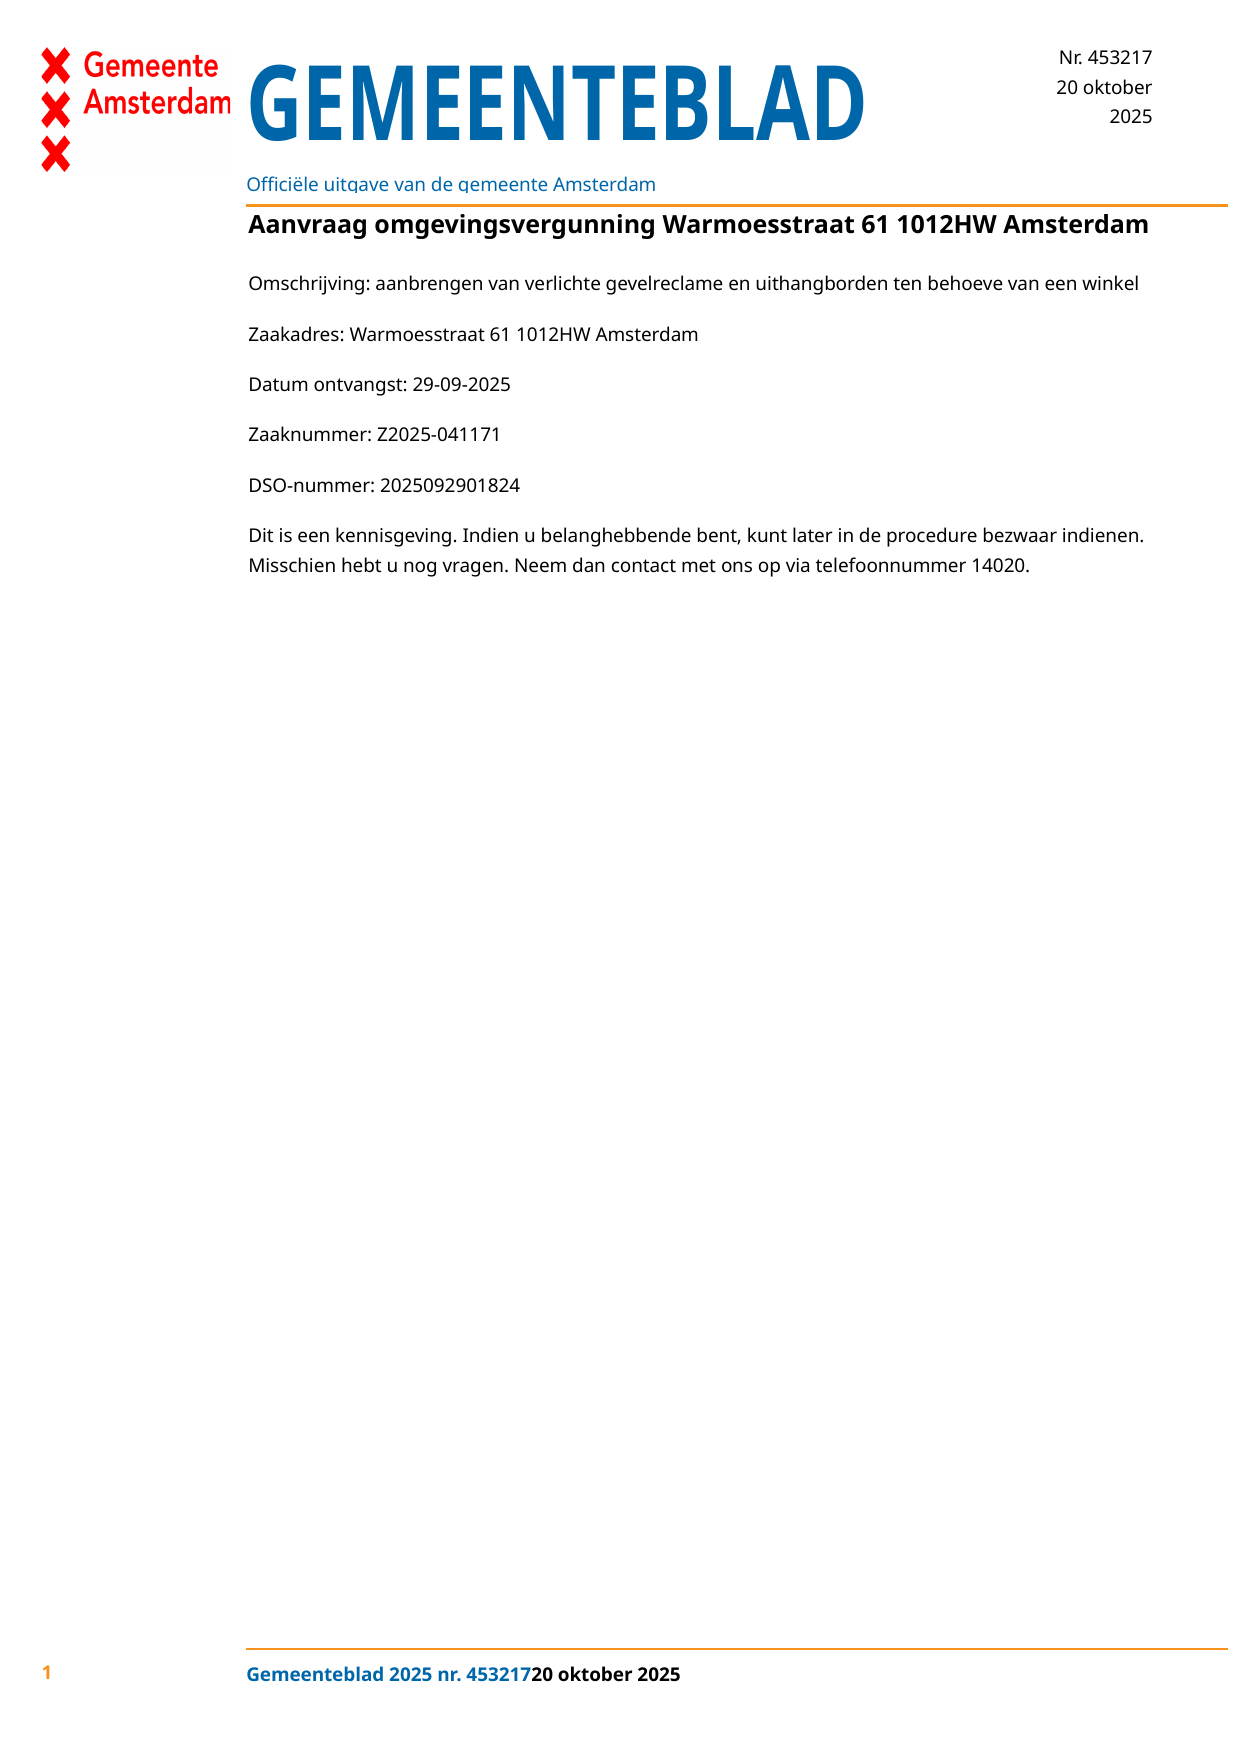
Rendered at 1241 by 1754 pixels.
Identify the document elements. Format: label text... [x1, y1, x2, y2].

text Datum ontvangst: 29-09-2025 [248, 371, 1152, 397]
text Zaakadres: Warmoesstraat 61 1012HW Amsterdam [248, 321, 1152, 346]
text Omschrijving: aanbrengen van verlichte gevelreclame en uithangborden ten behoeve van een winkel [248, 270, 1152, 296]
text Aanvraag omgevingsvergunning Warmoesstraat 61 1012HW Amsterdam [248, 207, 1152, 241]
text Dit is een kennisgeving. Indien u belanghebbende bent, kunt later in de procedure bezwaar indienen. Misschien hebt u nog vragen. Neem dan contact met ons op via telefoonnummer 14020. [248, 522, 1152, 578]
picture [41, 47, 231, 172]
text Zaaknummer: Z2025-041171 [248, 422, 1152, 447]
text DSO-nummer: 2025092901824 [248, 472, 1152, 498]
